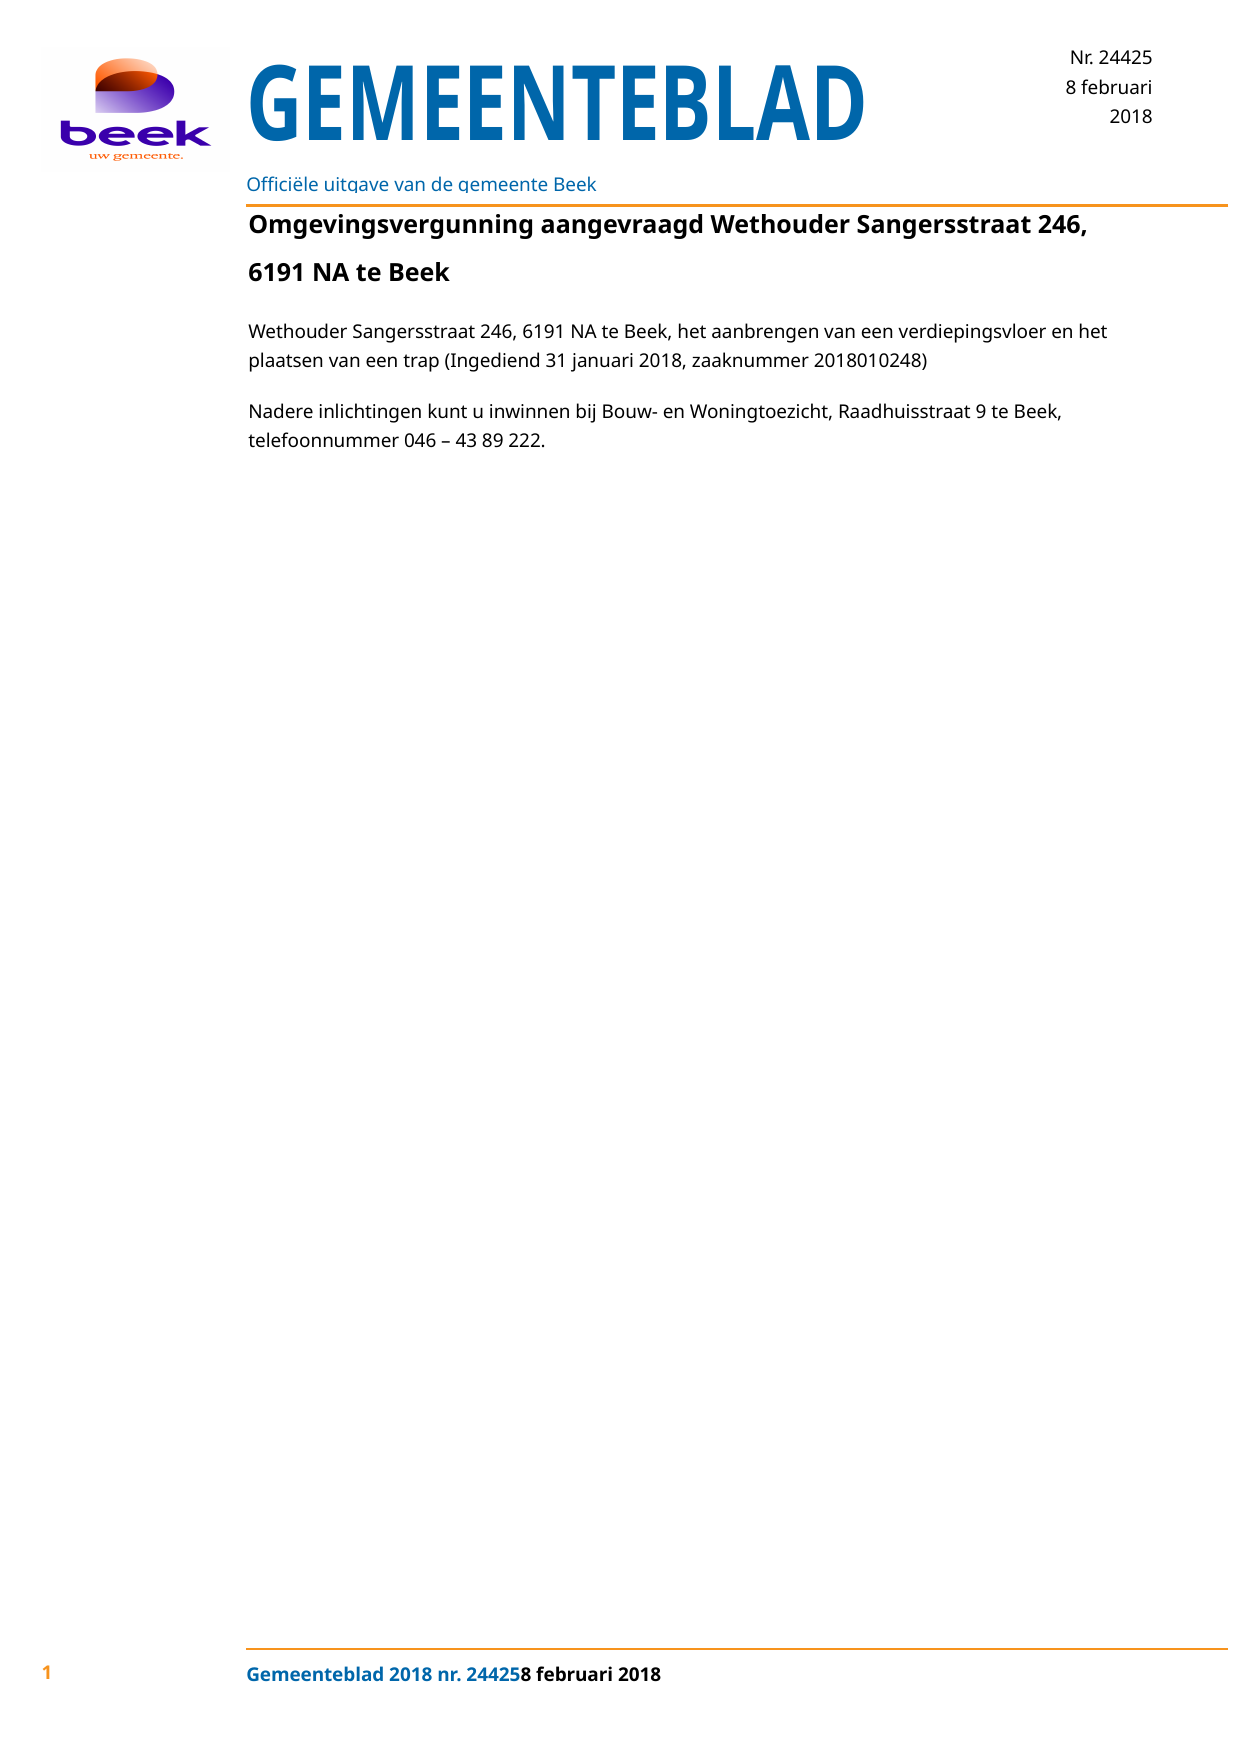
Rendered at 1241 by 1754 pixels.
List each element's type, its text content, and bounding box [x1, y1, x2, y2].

text Nadere inlichtingen kunt u inwinnen bij Bouw- en Woningtoezicht, Raadhuisstraat 9 te Beek, telefoonnummer 046 – 43 89 222. [248, 398, 1152, 453]
picture [41, 47, 231, 172]
text Wethouder Sangersstraat 246, 6191 NA te Beek, het aanbrengen van een verdiepingsvloer en het plaatsen van een trap (Ingediend 31 januari 2018, zaaknummer 2018010248) [248, 318, 1152, 373]
text Omgevingsvergunning aangevraagd Wethouder Sangersstraat 246, 6191 NA te Beek [248, 207, 1152, 288]
